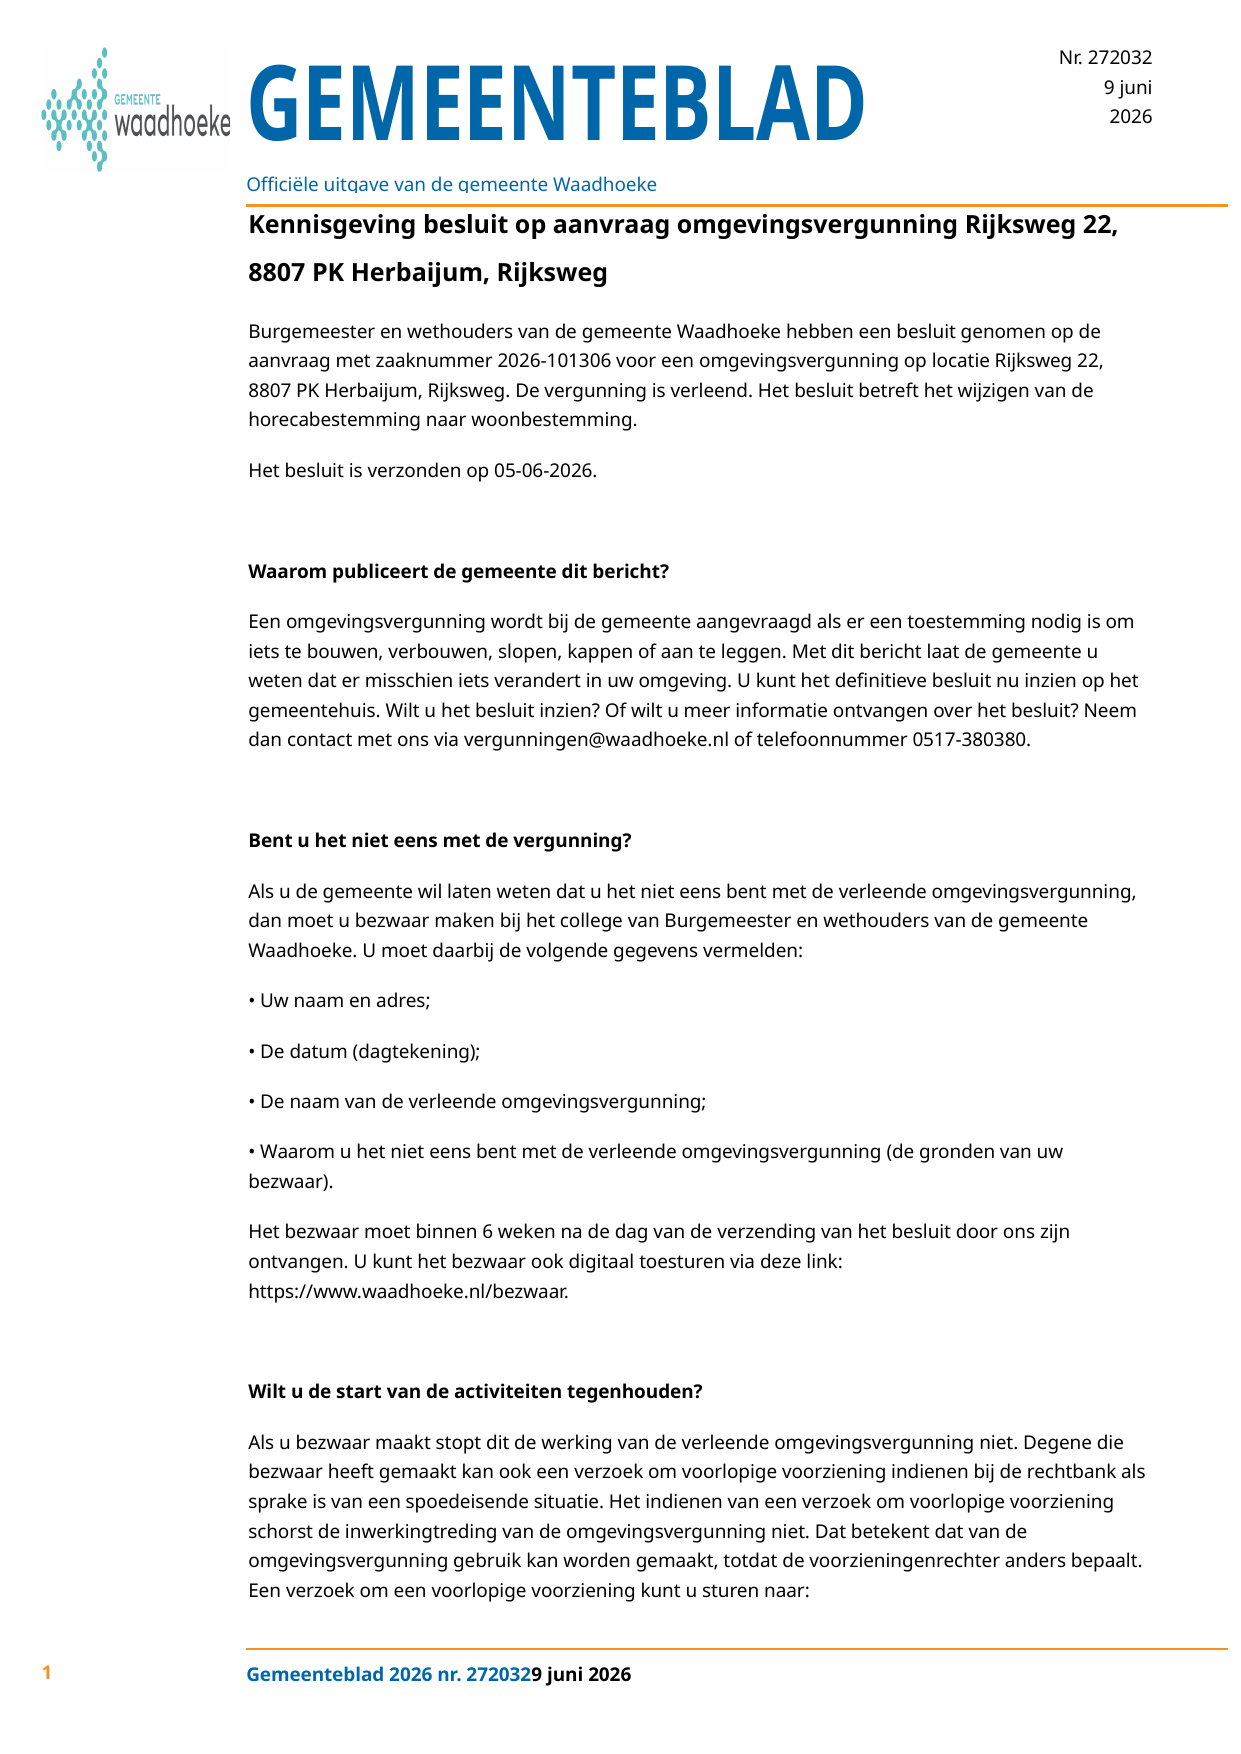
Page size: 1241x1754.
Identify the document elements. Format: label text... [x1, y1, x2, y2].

text Een omgevingsvergunning wordt bij de gemeente aangevraagd als er een toestemming nodig is om iets te bouwen, verbouwen, slopen, kappen of aan te leggen. Met dit bericht laat de gemeente u weten dat er misschien iets verandert in uw omgeving. U kunt het definitieve besluit nu inzien op het gemeentehuis. Wilt u het besluit inzien? Of wilt u meer informatie ontvangen over het besluit? Neem dan contact met ons via vergunningen@waadhoeke.nl of telefoonnummer 0517-380380. [248, 608, 1152, 752]
text Waarom publiceert de gemeente dit bericht? [248, 558, 1152, 584]
text Het bezwaar moet binnen 6 weken na de dag van de verzending van het besluit door ons zijn ontvangen. U kunt het bezwaar ook digitaal toesturen via deze link: https://www.waadhoeke.nl/bezwaar. [248, 1219, 1152, 1304]
text Als u de gemeente wil laten weten dat u het niet eens bent met de verleende omgevingsvergunning, dan moet u bezwaar maken bij het college van Burgemeester en wethouders van de gemeente Waadhoeke. U moet daarbij de volgende gegevens vermelden: [248, 878, 1152, 963]
text Als u bezwaar maakt stopt dit de werking van de verleende omgevingsvergunning niet. Degene die bezwaar heeft gemaakt kan ook een verzoek om voorlopige voorziening indienen bij de rechtbank als sprake is van een spoedeisende situatie. Het indienen van een verzoek om voorlopige voorziening schorst de inwerkingtreding van de omgevingsvergunning niet. Dat betekent dat van de omgevingsvergunning gebruik kan worden gemaakt, totdat de voorzieningenrechter anders bepaalt. Een verzoek om een voorlopige voorziening kunt u sturen naar: [248, 1429, 1152, 1603]
text • Waarom u het niet eens bent met de verleende omgevingsvergunning (de gronden van uw bezwaar). [248, 1139, 1152, 1194]
text Wilt u de start van de activiteiten tegenhouden? [248, 1379, 1152, 1404]
picture [41, 47, 231, 172]
text Bent u het niet eens met de vergunning? [248, 827, 1152, 853]
text • De naam van de verleende omgevingsvergunning; [248, 1088, 1152, 1114]
text Burgemeester en wethouders van de gemeente Waadhoeke hebben een besluit genomen op de aanvraag met zaaknummer 2026-101306 voor een omgevingsvergunning op locatie Rijksweg 22, 8807 PK Herbaijum, Rijksweg. De vergunning is verleend. Het besluit betreft het wijzigen van de horecabestemming naar woonbestemming. [248, 318, 1152, 432]
text Kennisgeving besluit op aanvraag omgevingsvergunning Rijksweg 22, 8807 PK Herbaijum, Rijksweg [248, 207, 1152, 288]
text Het besluit is verzonden op 05-06-2026. [248, 457, 1152, 483]
text • Uw naam en adres; [248, 987, 1152, 1013]
text • De datum (dagtekening); [248, 1038, 1152, 1064]
